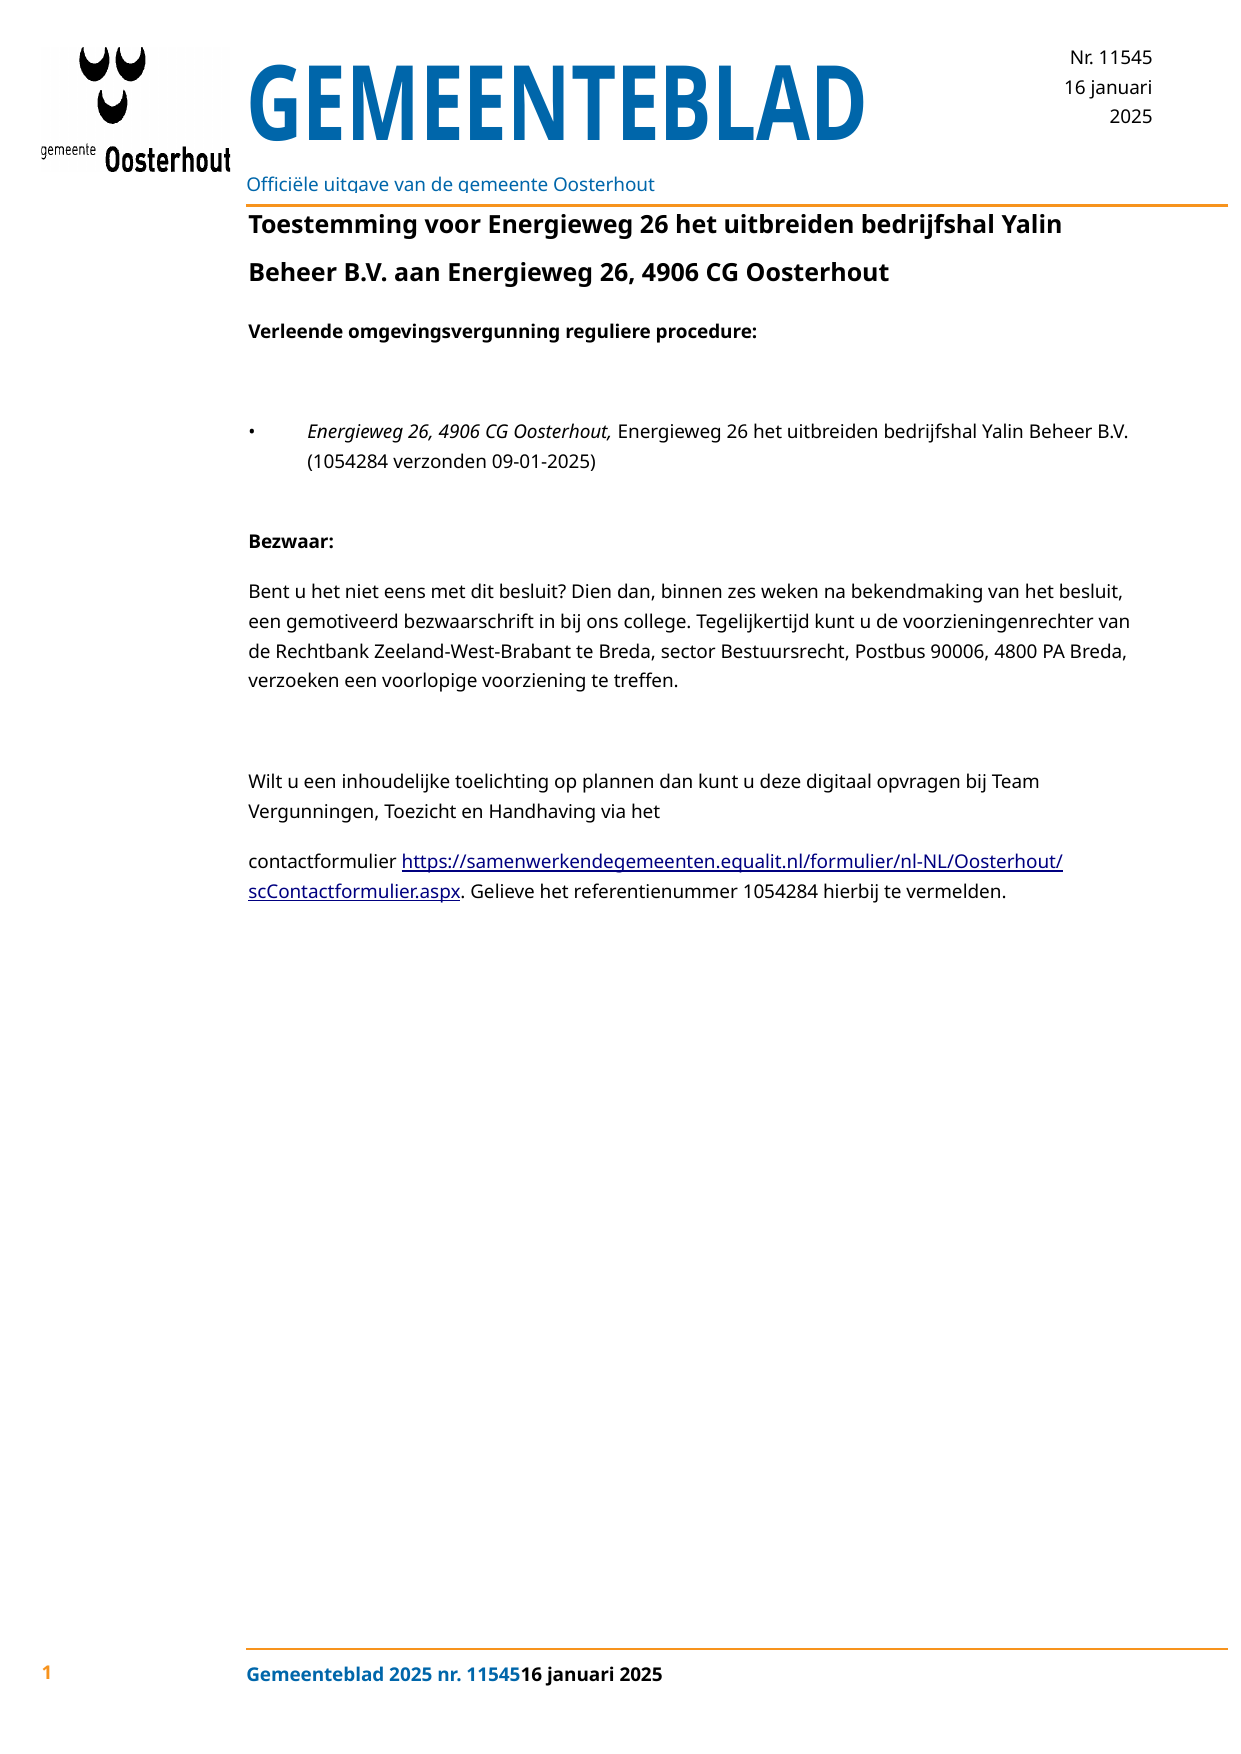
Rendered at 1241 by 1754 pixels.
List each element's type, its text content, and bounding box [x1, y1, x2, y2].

list Energieweg 26, 4906 CG Oosterhout, Energieweg 26 het uitbreiden bedrijfshal Yalin Beheer B.V. (1054284 verzonden 09-01-2025) [248, 419, 1152, 474]
text Wilt u een inhoudelijke toelichting op plannen dan kunt u deze digitaal opvragen bij Team Vergunningen, Toezicht en Handhaving via het [248, 768, 1152, 824]
picture [41, 47, 231, 172]
text Toestemming voor Energieweg 26 het uitbreiden bedrijfshal Yalin Beheer B.V. aan Energieweg 26, 4906 CG Oosterhout [248, 207, 1152, 288]
text Bent u het niet eens met dit besluit? Dien dan, binnen zes weken na bekendmaking van het besluit, een gemotiveerd bezwaarschrift in bij ons college. Tegelijkertijd kunt u de voorzieningenrechter van de Rechtbank Zeeland-West-Brabant te Breda, sector Bestuursrecht, Postbus 90006, 4800 PA Breda, verzoeken een voorlopige voorziening te treffen. [248, 579, 1152, 693]
text Bezwaar: [248, 528, 1152, 554]
text Verleende omgevingsvergunning reguliere procedure: [248, 318, 1152, 344]
text contactformulier https://samenwerkendegemeenten.equalit.nl/formulier/nl-NL/Oosterhout/scContactformulier.aspx. Gelieve het referentienummer 1054284 hierbij te vermelden. [248, 848, 1152, 904]
